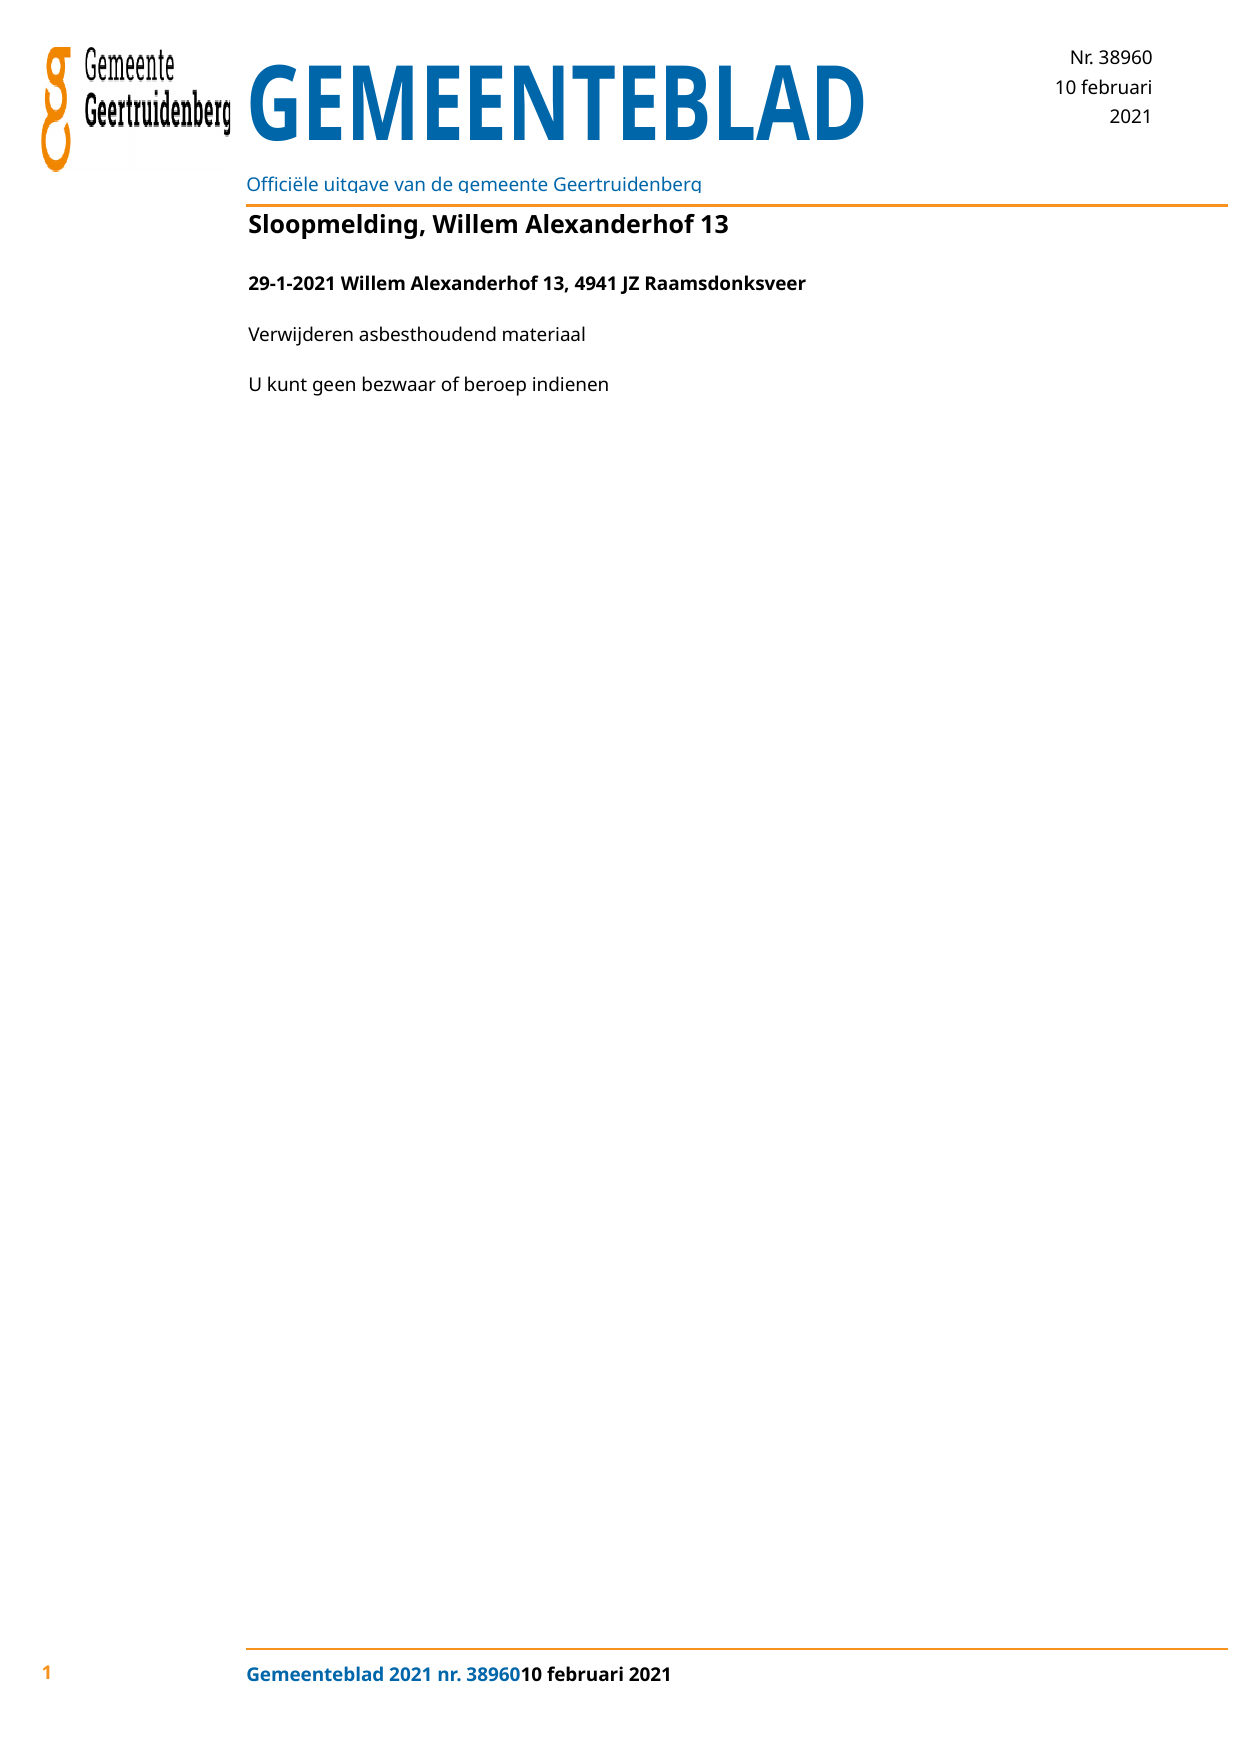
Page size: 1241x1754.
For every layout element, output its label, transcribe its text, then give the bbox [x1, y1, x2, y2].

text U kunt geen bezwaar of beroep indienen [248, 371, 1152, 397]
picture [41, 47, 231, 172]
text 29-1-2021 Willem Alexanderhof 13, 4941 JZ Raamsdonksveer [248, 270, 1152, 296]
text Verwijderen asbesthoudend materiaal [248, 321, 1152, 346]
text Sloopmelding, Willem Alexanderhof 13 [248, 207, 1152, 241]
